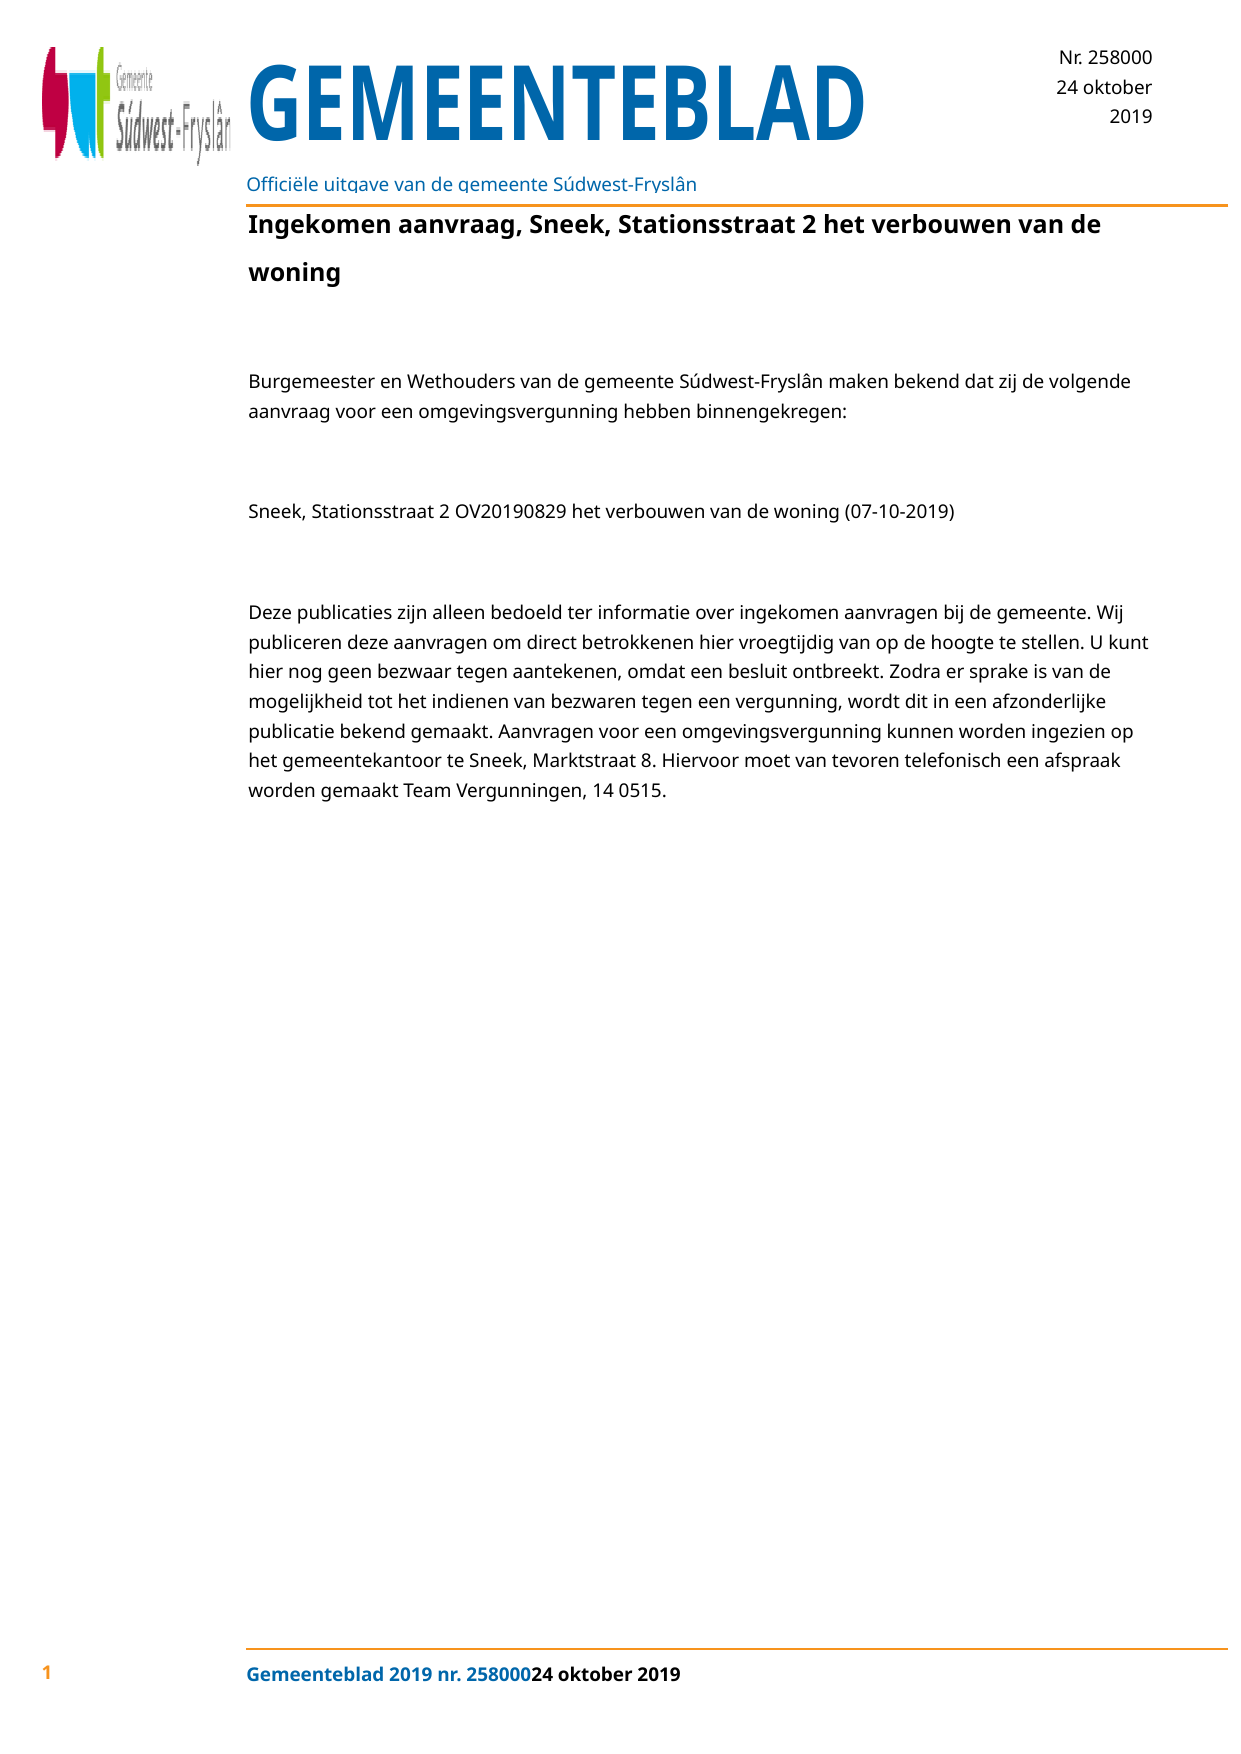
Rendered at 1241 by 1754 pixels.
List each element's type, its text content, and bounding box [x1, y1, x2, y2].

picture [41, 47, 231, 172]
text Deze publicaties zijn alleen bedoeld ter informatie over ingekomen aanvragen bij de gemeente. Wij publiceren deze aanvragen om direct betrokkenen hier vroegtijdig van op de hoogte te stellen. U kunt hier nog geen bezwaar tegen aantekenen, omdat een besluit ontbreekt. Zodra er sprake is van de mogelijkheid tot het indienen van bezwaren tegen een vergunning, wordt dit in een afzonderlijke publicatie bekend gemaakt. Aanvragen voor een omgevingsvergunning kunnen worden ingezien op het gemeentekantoor te Sneek, Marktstraat 8. Hiervoor moet van tevoren telefonisch een afspraak worden gemaakt Team Vergunningen, 14 0515. [248, 599, 1152, 803]
text Ingekomen aanvraag, Sneek, Stationsstraat 2 het verbouwen van de woning [248, 207, 1152, 288]
text Sneek, Stationsstraat 2 OV20190829 het verbouwen van de woning (07-10-2019) [248, 499, 1152, 524]
text Burgemeester en Wethouders van de gemeente Súdwest-Fryslân maken bekend dat zij de volgende aanvraag voor een omgevingsvergunning hebben binnengekregen: [248, 368, 1152, 424]
